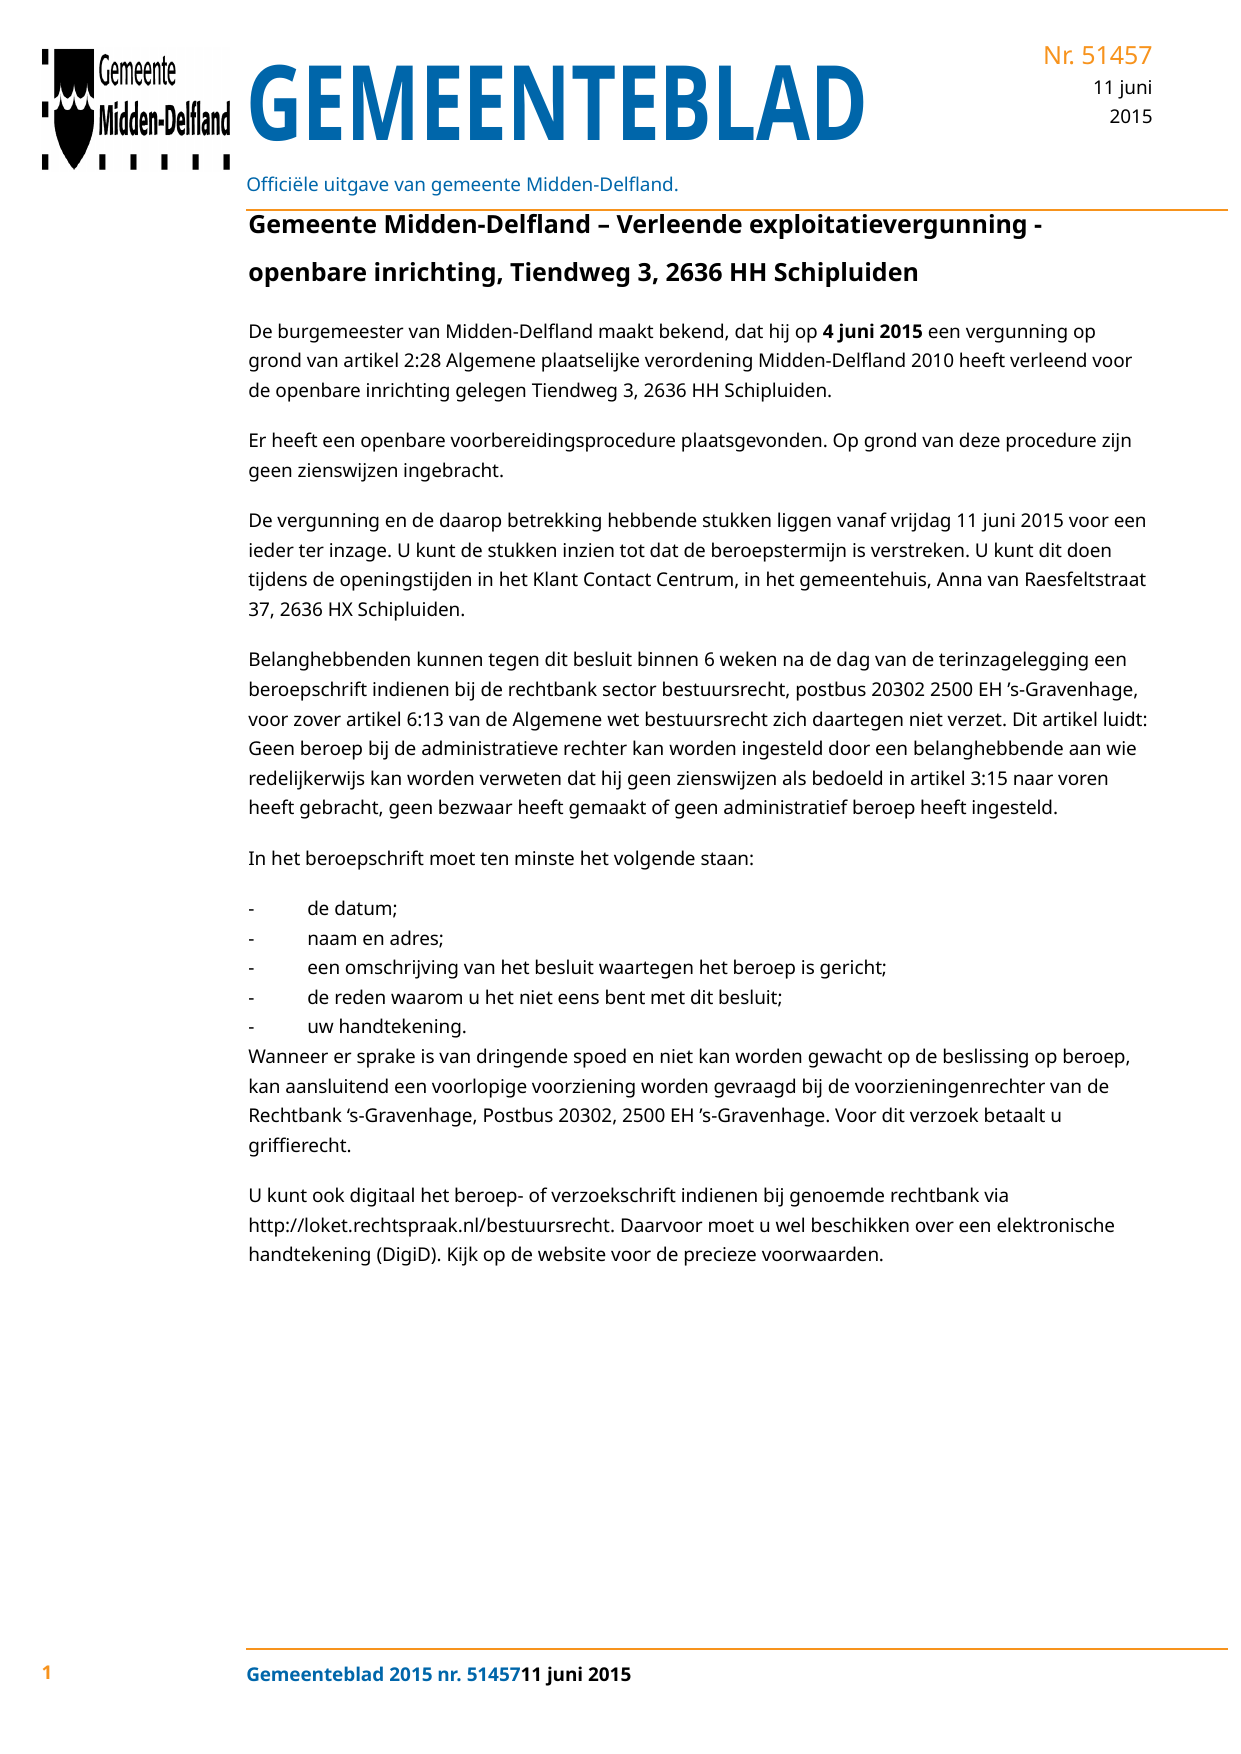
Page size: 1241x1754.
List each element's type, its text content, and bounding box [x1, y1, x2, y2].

text Er heeft een openbare voorbereidingsprocedure plaatsgevonden. Op grond van deze procedure zijn geen zienswijzen ingebracht. [248, 427, 1152, 483]
text U kunt ook digitaal het beroep- of verzoekschrift indienen bij genoemde rechtbank via http://loket.rechtspraak.nl/bestuursrecht. Daarvoor moet u wel beschikken over een elektronische handtekening (DigiD). Kijk op de website voor de precieze voorwaarden. [248, 1182, 1152, 1267]
text Gemeente Midden-Delfland – Verleende exploitatievergunning - openbare inrichting, Tiendweg 3, 2636 HH Schipluiden [248, 211, 1152, 288]
text In het beroepschrift moet ten minste het volgende staan: [248, 845, 1152, 871]
list naam en adres; [248, 925, 1152, 951]
list uw handtekening. [248, 1014, 1152, 1039]
picture [41, 47, 231, 172]
text Belanghebbenden kunnen tegen dit besluit binnen 6 weken na de dag van de terinzagelegging een beroepschrift indienen bij de rechtbank sector bestuursrecht, postbus 20302 2500 EH ’s-Gravenhage, voor zover artikel 6:13 van de Algemene wet bestuursrecht zich daartegen niet verzet. Dit artikel luidt: Geen beroep bij de administratieve rechter kan worden ingesteld door een belanghebbende aan wie redelijkerwijs kan worden verweten dat hij geen zienswijzen als bedoeld in artikel 3:15 naar voren heeft gebracht, geen bezwaar heeft gemaakt of geen administratief beroep heeft ingesteld. [248, 647, 1152, 820]
list de reden waarom u het niet eens bent met dit besluit; [248, 984, 1152, 1010]
text De burgemeester van Midden-Delfland maakt bekend, dat hij op 4 juni 2015 een vergunning op grond van artikel 2:28 Algemene plaatselijke verordening Midden-Delfland 2010 heeft verleend voor de openbare inrichting gelegen Tiendweg 3, 2636 HH Schipluiden. [248, 318, 1152, 403]
text De vergunning en de daarop betrekking hebbende stukken liggen vanaf vrijdag 11 juni 2015 voor een ieder ter inzage. U kunt de stukken inzien tot dat de beroepstermijn is verstreken. U kunt dit doen tijdens de openingstijden in het Klant Contact Centrum, in het gemeentehuis, Anna van Raesfeltstraat 37, 2636 HX Schipluiden. [248, 507, 1152, 622]
list de datum; [248, 895, 1152, 921]
text Wanneer er sprake is van dringende spoed en niet kan worden gewacht op de beslissing op beroep, kan aansluitend een voorlopige voorziening worden gevraagd bij de voorzieningenrechter van de Rechtbank ‘s-Gravenhage, Postbus 20302, 2500 EH ’s-Gravenhage. Voor dit verzoek betaalt u griffierecht. [248, 1043, 1152, 1158]
list een omschrijving van het besluit waartegen het beroep is gericht; [248, 954, 1152, 980]
